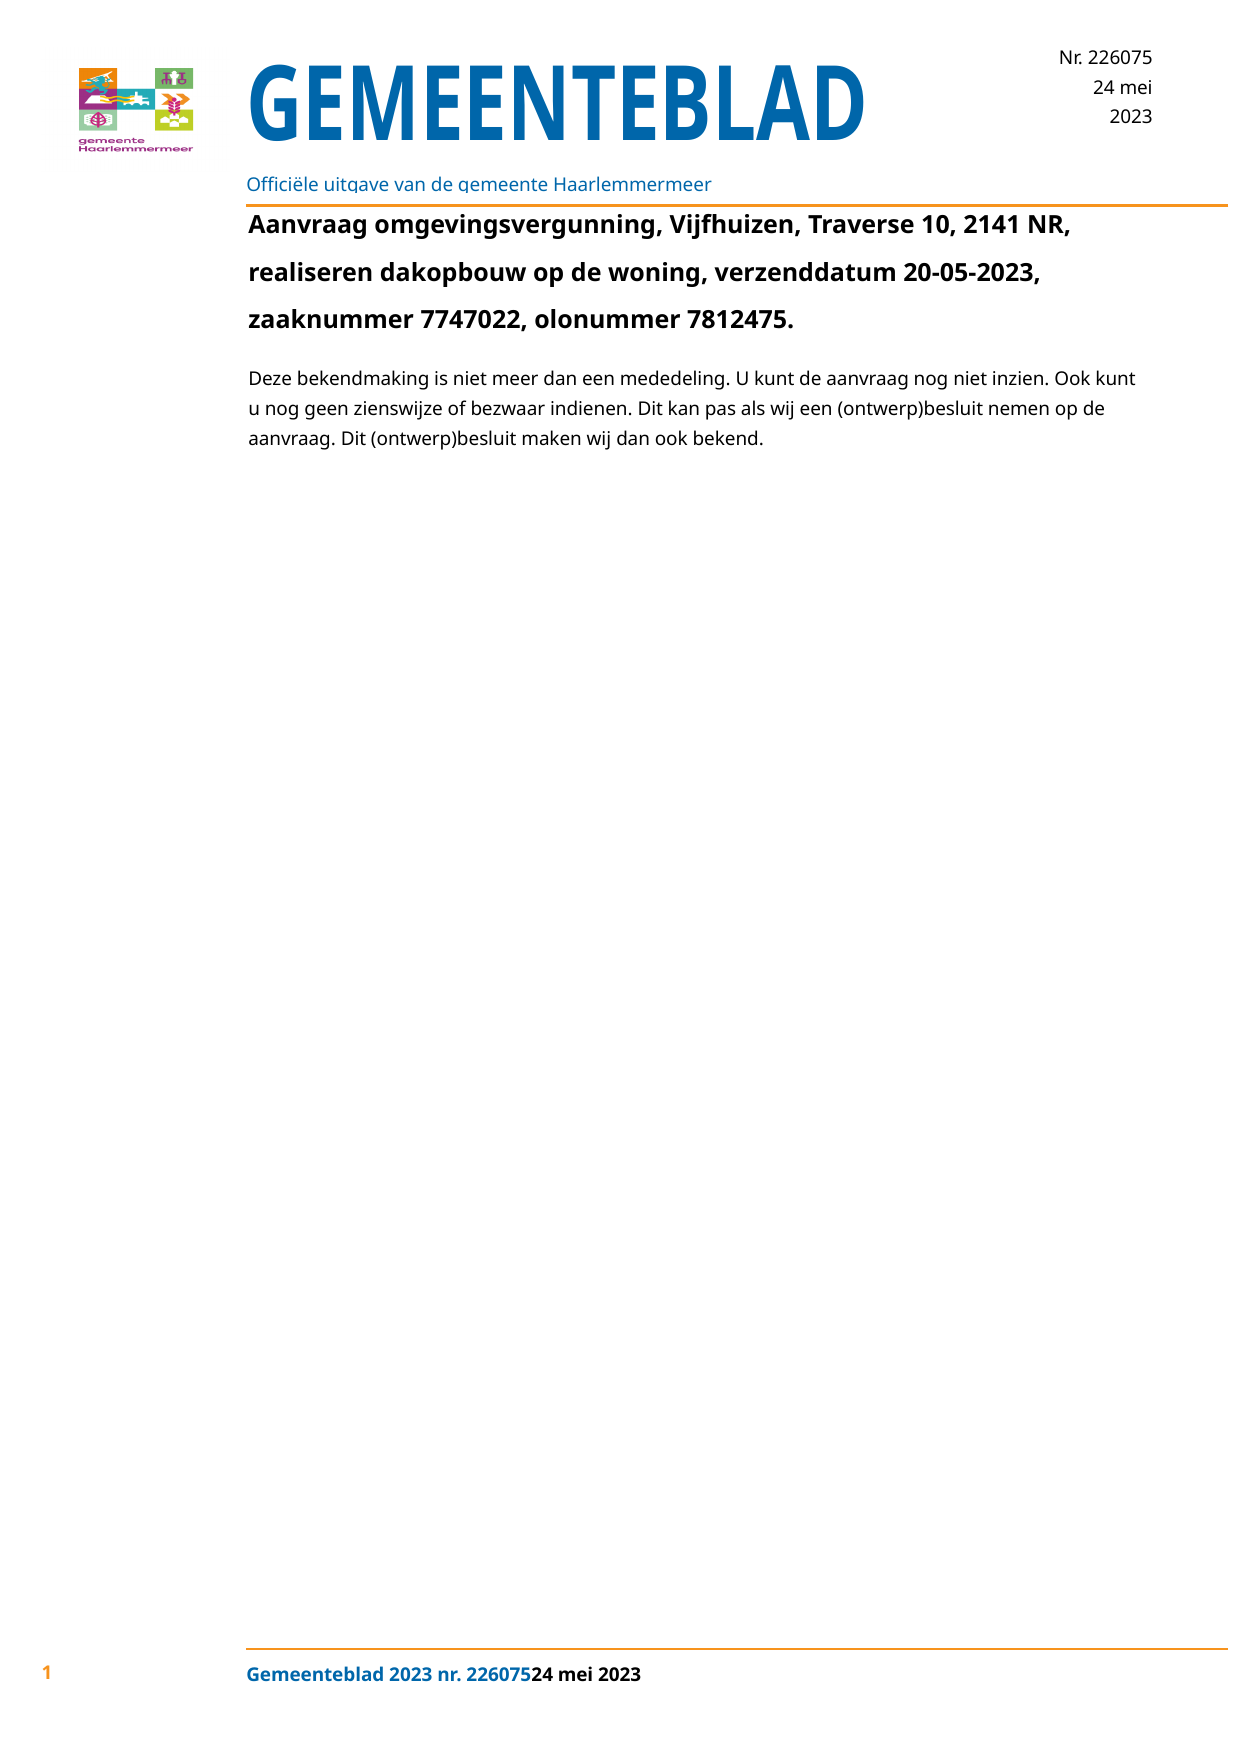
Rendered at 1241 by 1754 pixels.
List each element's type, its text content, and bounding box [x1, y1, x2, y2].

text Aanvraag omgevingsvergunning, Vijfhuizen, Traverse 10, 2141 NR, realiseren dakopbouw op de woning, verzenddatum 20-05-2023, zaaknummer 7747022, olonummer 7812475. [248, 207, 1152, 336]
picture [41, 47, 231, 172]
text Deze bekendmaking is niet meer dan een mededeling. U kunt de aanvraag nog niet inzien. Ook kunt u nog geen zienswijze of bezwaar indienen. Dit kan pas als wij een (ontwerp)besluit nemen op de aanvraag. Dit (ontwerp)besluit maken wij dan ook bekend. [248, 366, 1152, 450]
